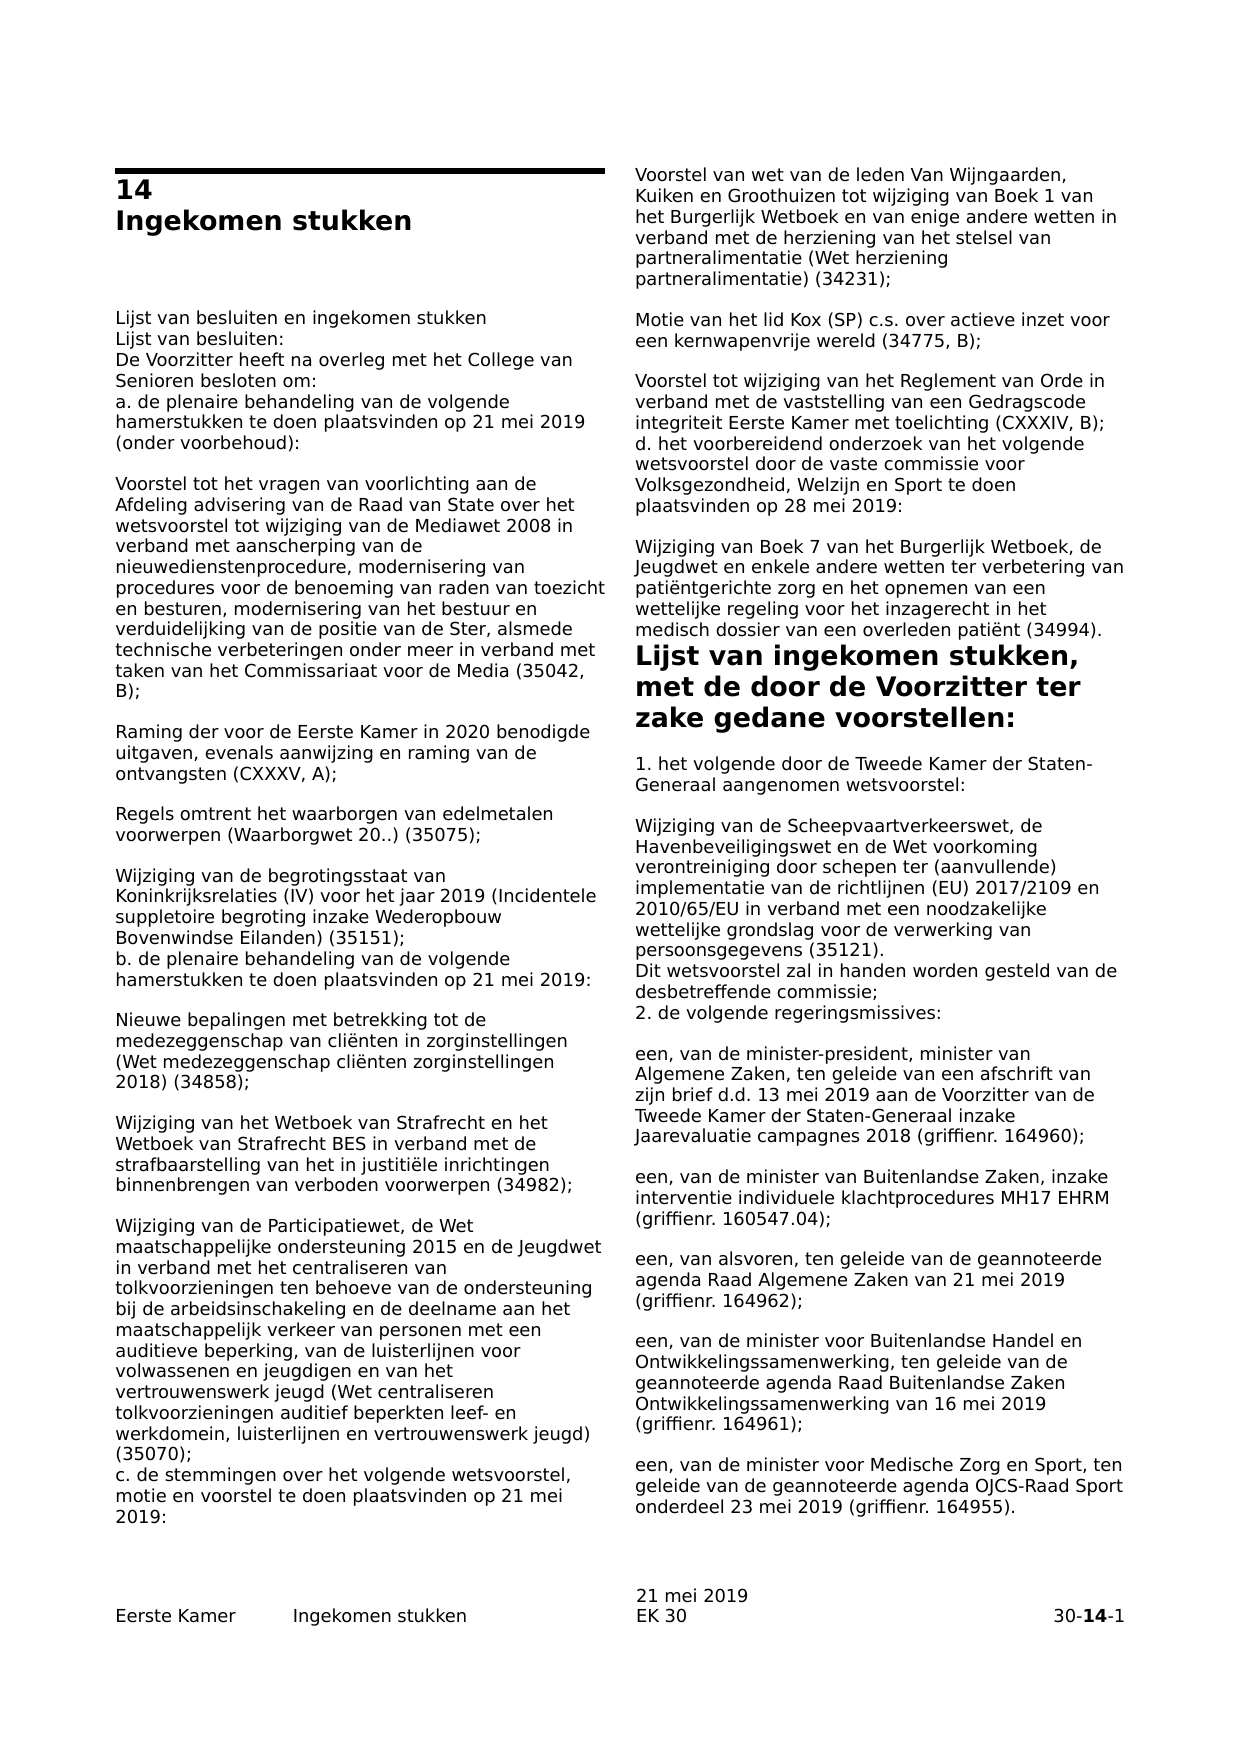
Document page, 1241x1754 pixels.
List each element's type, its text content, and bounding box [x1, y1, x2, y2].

text Voorstel tot het vragen van voorlichting aan de Afdeling advisering van de Raad van State over het wetsvoorstel tot wijziging van de Mediawet 2008 in verband met aanscherping van de nieuwedienstenprocedure, modernisering van procedures voor de benoeming van raden van toezicht en besturen, modernisering van het bestuur en verduidelijking van de positie van de Ster, alsmede technische verbeteringen onder meer in verband met taken van het Commissariaat voor de Media (35042, B); [115, 474, 605, 702]
text Wijziging van Boek 7 van het Burgerlijk Wetboek, de Jeugdwet en enkele andere wetten ter verbetering van patiëntgerichte zorg en het opnemen van een wettelijke regeling voor het inzagerecht in het medisch dossier van een overleden patiënt (34994). [635, 537, 1125, 640]
text c. de stemmingen over het volgende wetsvoorstel, motie en voorstel te doen plaatsvinden op 21 mei 2019: [115, 1465, 605, 1527]
text Wijziging van de Participatiewet, de Wet maatschappelijke ondersteuning 2015 en de Jeugdwet in verband met het centraliseren van tolkvoorzieningen ten behoeve van de ondersteuning bij de arbeidsinschakeling en de deelname aan het maatschappelijk verkeer van personen met een auditieve beperking, van de luisterlijnen voor volwassenen en jeugdigen en van het vertrouwenswerk jeugd (Wet centraliseren tolkvoorzieningen auditief beperkten leef- en werkdomein, luisterlijnen en vertrouwenswerk jeugd) (35070); [115, 1216, 605, 1465]
text Voorstel van wet van de leden Van Wijngaarden, Kuiken en Groothuizen tot wijziging van Boek 1 van het Burgerlijk Wetboek en van enige andere wetten in verband met de herziening van het stelsel van partneralimentatie (Wet herziening partneralimentatie) (34231); [635, 165, 1125, 290]
text Raming der voor de Eerste Kamer in 2020 benodigde uitgaven, evenals aanwijzing en raming van de ontvangsten (CXXXV, A); [115, 722, 605, 784]
text Dit wetsvoorstel zal in handen worden gesteld van de desbetreffende commissie; [635, 961, 1125, 1002]
text 1. het volgende door de Tweede Kamer der Staten-Generaal aangenomen wetsvoorstel: [635, 754, 1125, 796]
text Wijziging van de Scheepvaartverkeerswet, de Havenbeveiligingswet en de Wet voorkoming verontreiniging door schepen ter (aanvullende) implementatie van de richtlijnen (EU) 2017/2109 en 2010/65/EU in verband met een noodzakelijke wettelijke grondslag voor de verwerking van persoonsgegevens (35121). [635, 816, 1125, 961]
title 14 Ingekomen stukken [115, 174, 605, 237]
text De Voorzitter heeft na overleg met het College van Senioren besloten om: [115, 350, 605, 391]
title Lijst van ingekomen stukken, met de door de Voorzitter ter zake gedane voorstellen: [635, 640, 1125, 734]
text een, van de minister van Buitenlandse Zaken, inzake interventie individuele klachtprocedures MH17 EHRM (griffienr. 160547.04); [635, 1167, 1125, 1229]
text een, van de minister voor Buitenlandse Handel en Ontwikkelingssamenwerking, ten geleide van de geannoteerde agenda Raad Buitenlandse Zaken Ontwikkelingssamenwerking van 16 mei 2019 (griffienr. 164961); [635, 1331, 1125, 1435]
text Voorstel tot wijziging van het Reglement van Orde in verband met de vaststelling van een Gedragscode integriteit Eerste Kamer met toelichting (CXXXIV, B); [635, 371, 1125, 433]
text Lijst van besluiten: [115, 329, 605, 350]
text Motie van het lid Kox (SP) c.s. over actieve inzet voor een kernwapenvrije wereld (34775, B); [635, 310, 1125, 351]
text Lijst van besluiten en ingekomen stukken [115, 308, 605, 329]
text Wijziging van de begrotingsstaat van Koninkrijksrelaties (IV) voor het jaar 2019 (Incidentele suppletoire begroting inzake Wederopbouw Bovenwindse Eilanden) (35151); [115, 866, 605, 948]
text a. de plenaire behandeling van de volgende hamerstukken te doen plaatsvinden op 21 mei 2019 (onder voorbehoud): [115, 391, 605, 454]
text een, van de minister-president, minister van Algemene Zaken, ten geleide van een afschrift van zijn brief d.d. 13 mei 2019 aan de Voorzitter van de Tweede Kamer der Staten-Generaal inzake Jaarevaluatie campagnes 2018 (griffienr. 164960); [635, 1043, 1125, 1147]
text 2. de volgende regeringsmissives: [635, 1002, 1125, 1023]
text b. de plenaire behandeling van de volgende hamerstukken te doen plaatsvinden op 21 mei 2019: [115, 948, 605, 990]
text Wijziging van het Wetboek van Strafrecht en het Wetboek van Strafrecht BES in verband met de strafbaarstelling van het in justitiële inrichtingen binnenbrengen van verboden voorwerpen (34982); [115, 1113, 605, 1196]
text Regels omtrent het waarborgen van edelmetalen voorwerpen (Waarborgwet 20..) (35075); [115, 804, 605, 846]
text d. het voorbereidend onderzoek van het volgende wetsvoorstel door de vaste commissie voor Volksgezondheid, Welzijn en Sport te doen plaatsvinden op 28 mei 2019: [635, 433, 1125, 517]
text een, van de minister voor Medische Zorg en Sport, ten geleide van de geannoteerde agenda OJCS-Raad Sport onderdeel 23 mei 2019 (griffienr. 164955). [635, 1455, 1125, 1517]
text Nieuwe bepalingen met betrekking tot de medezeggenschap van cliënten in zorginstellingen (Wet medezeggenschap cliënten zorginstellingen 2018) (34858); [115, 1010, 605, 1093]
text een, van alsvoren, ten geleide van de geannoteerde agenda Raad Algemene Zaken van 21 mei 2019 (griffienr. 164962); [635, 1249, 1125, 1311]
